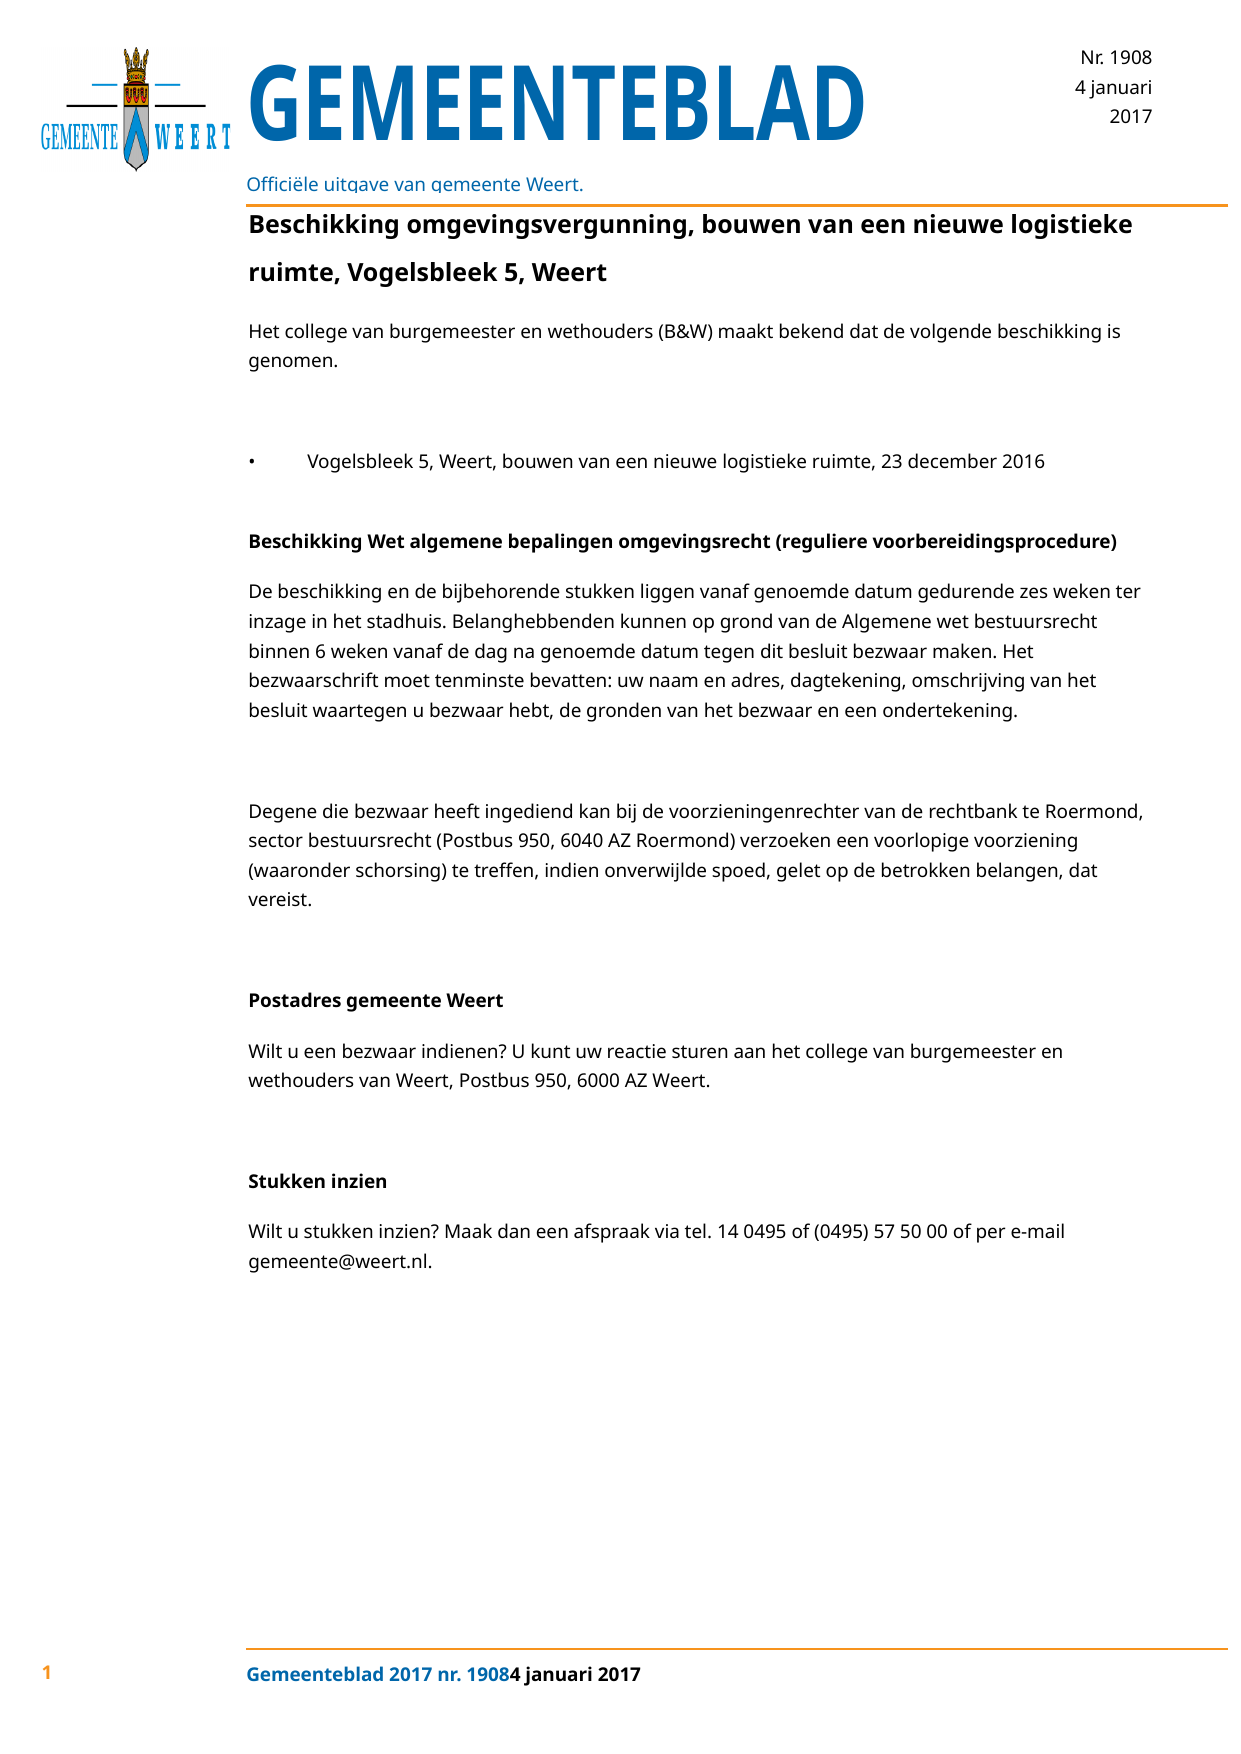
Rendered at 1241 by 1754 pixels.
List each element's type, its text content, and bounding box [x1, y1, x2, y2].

text Beschikking Wet algemene bepalingen omgevingsrecht (reguliere voorbereidingsprocedure) [248, 528, 1152, 554]
text Degene die bezwaar heeft ingediend kan bij de voorzieningenrechter van de rechtbank te Roermond, sector bestuursrecht (Postbus 950, 6040 AZ Roermond) verzoeken een voorlopige voorziening (waaronder schorsing) te treffen, indien onverwijlde spoed, gelet op de betrokken belangen, dat vereist. [248, 798, 1152, 912]
text Postadres gemeente Weert [248, 987, 1152, 1013]
list Vogelsbleek 5, Weert, bouwen van een nieuwe logistieke ruimte, 23 december 2016 [248, 448, 1152, 474]
text Het college van burgemeester en wethouders (B&W) maakt bekend dat de volgende beschikking is genomen. [248, 318, 1152, 373]
text Beschikking omgevingsvergunning, bouwen van een nieuwe logistieke ruimte, Vogelsbleek 5, Weert [248, 207, 1152, 288]
text Stukken inzien [248, 1168, 1152, 1194]
text De beschikking en de bijbehorende stukken liggen vanaf genoemde datum gedurende zes weken ter inzage in het stadhuis. Belanghebbenden kunnen op grond van de Algemene wet bestuursrecht binnen 6 weken vanaf de dag na genoemde datum tegen dit besluit bezwaar maken. Het bezwaarschrift moet tenminste bevatten: uw naam en adres, dagtekening, omschrijving van het besluit waartegen u bezwaar hebt, de gronden van het bezwaar en een ondertekening. [248, 579, 1152, 723]
picture [41, 47, 231, 172]
text Wilt u een bezwaar indienen? U kunt uw reactie sturen aan het college van burgemeester en wethouders van Weert, Postbus 950, 6000 AZ Weert. [248, 1038, 1152, 1093]
text Wilt u stukken inzien? Maak dan een afspraak via tel. 14 0495 of (0495) 57 50 00 of per e-mail gemeente@weert.nl. [248, 1219, 1152, 1274]
